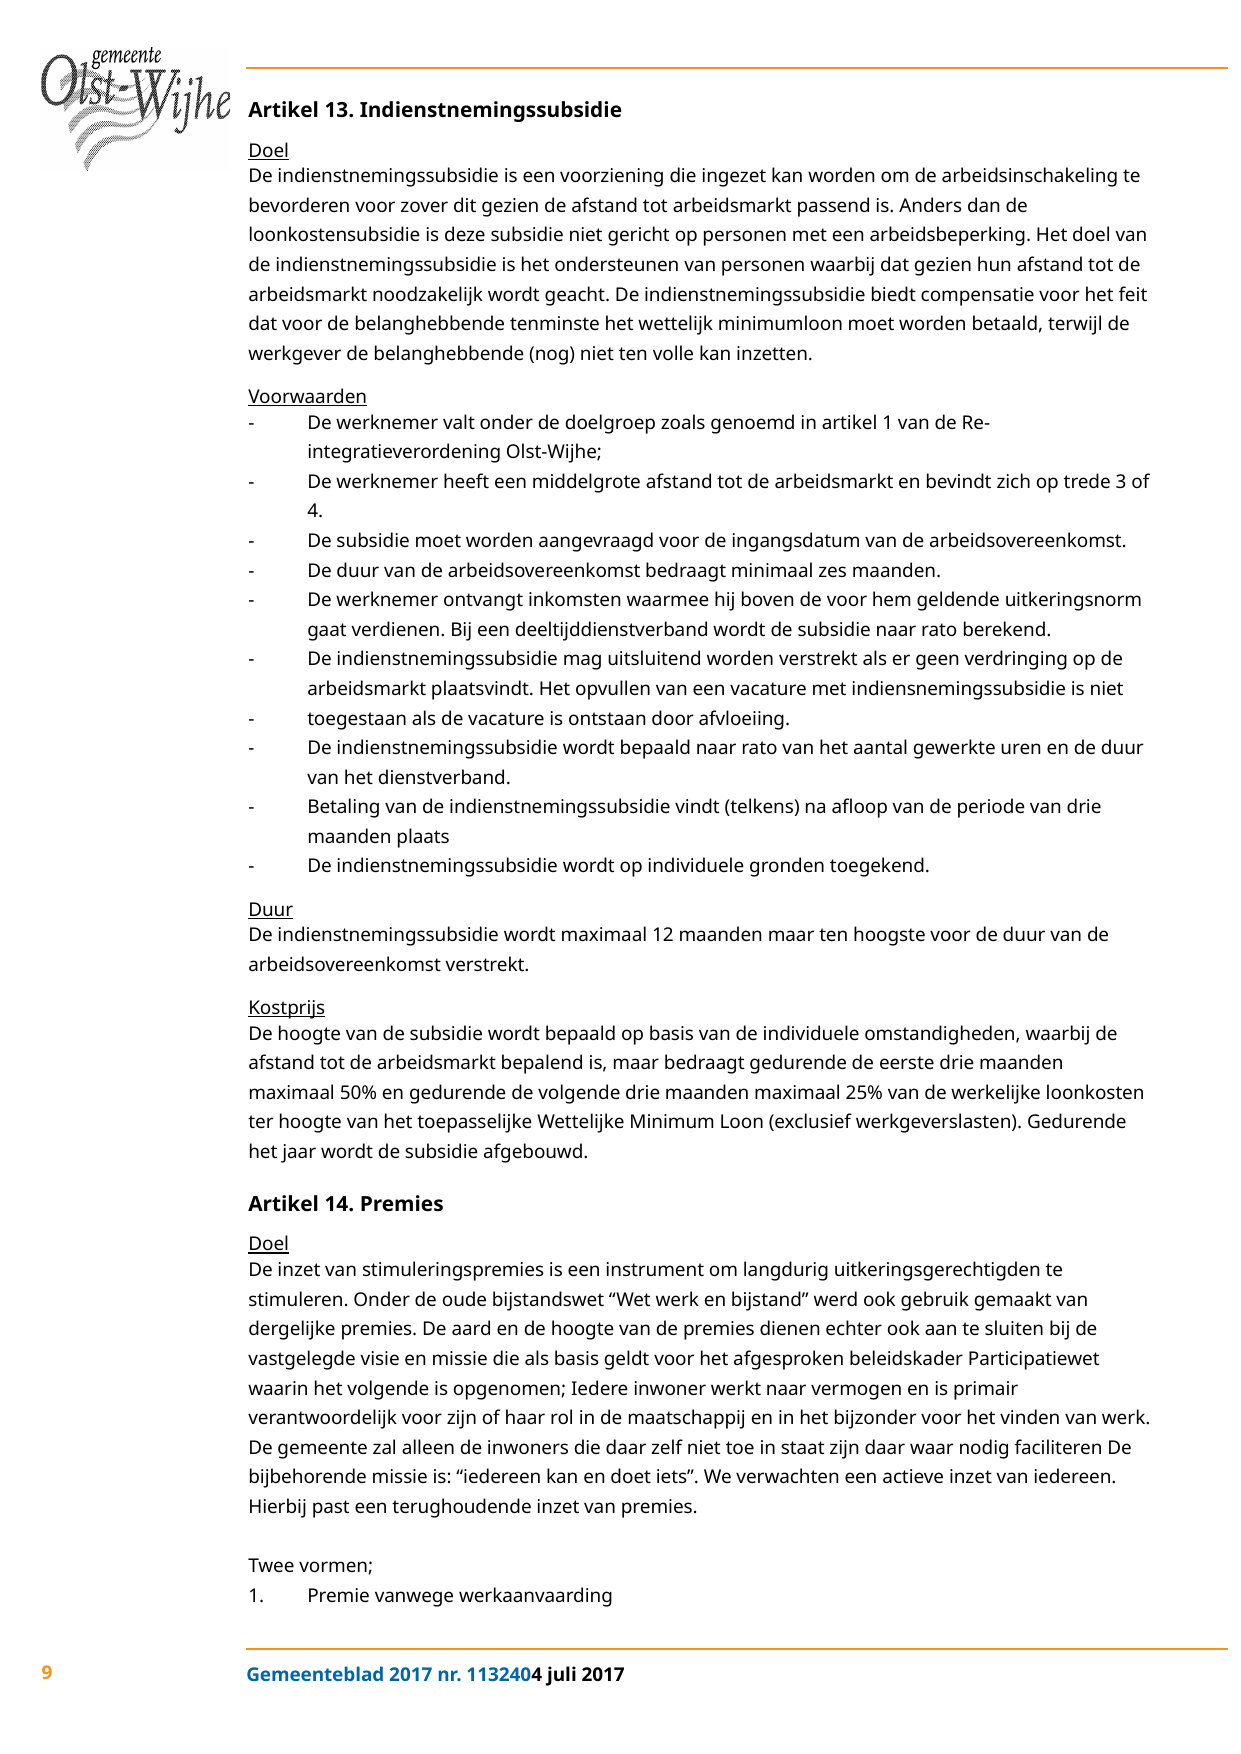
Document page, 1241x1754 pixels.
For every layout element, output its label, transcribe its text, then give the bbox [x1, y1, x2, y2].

text De indienstnemingssubsidie is een voorziening die ingezet kan worden om de arbeidsinschakeling te bevorderen voor zover dit gezien de afstand tot arbeidsmarkt passend is. Anders dan de loonkostensubsidie is deze subsidie niet gericht op personen met een arbeidsbeperking. Het doel van de indienstnemingssubsidie is het ondersteunen van personen waarbij dat gezien hun afstand tot de arbeidsmarkt noodzakelijk wordt geacht. De indienstnemingssubsidie biedt compensatie voor het feit dat voor de belanghebbende tenminste het wettelijk minimumloon moet worden betaald, terwijl de werkgever de belanghebbende (nog) niet ten volle kan inzetten. [248, 162, 1152, 366]
list Betaling van de indienstnemingssubsidie vindt (telkens) na afloop van de periode van drie maanden plaats [248, 793, 1152, 849]
text Doel [248, 137, 1152, 162]
text Voorwaarden [248, 383, 1152, 409]
list De werknemer ontvangt inkomsten waarmee hij boven de voor hem geldende uitkeringsnorm gaat verdienen. Bij een deeltijddienstverband wordt de subsidie naar rato berekend. [248, 586, 1152, 642]
text Kostprijs [248, 994, 1152, 1020]
text De hoogte van de subsidie wordt bepaald op basis van de individuele omstandigheden, waarbij de afstand tot de arbeidsmarkt bepalend is, maar bedraagt gedurende de eerste drie maanden maximaal 50% en gedurende de volgende drie maanden maximaal 25% van de werkelijke loonkosten ter hoogte van het toepasselijke Wettelijke Minimum Loon (exclusief werkgeverslasten). Gedurende het jaar wordt de subsidie afgebouwd. [248, 1020, 1152, 1164]
picture [41, 47, 231, 172]
text Artikel 13. Indienstnemingssubsidie [248, 95, 1152, 123]
list De indienstnemingssubsidie mag uitsluitend worden verstrekt als er geen verdringing op de arbeidsmarkt plaatsvindt. Het opvullen van een vacature met indiensnemingssubsidie is niet [248, 646, 1152, 701]
text Artikel 14. Premies [248, 1189, 1152, 1217]
list De indienstnemingssubsidie wordt bepaald naar rato van het aantal gewerkte uren en de duur van het dienstverband. [248, 734, 1152, 789]
list toegestaan als de vacature is ontstaan door afvloeiing. [248, 705, 1152, 730]
text Duur [248, 896, 1152, 921]
list De indienstnemingssubsidie wordt op individuele gronden toegekend. [248, 853, 1152, 878]
list Premie vanwege werkaanvaarding [248, 1582, 1152, 1607]
text De indienstnemingssubsidie wordt maximaal 12 maanden maar ten hoogste voor de duur van de arbeidsovereenkomst verstrekt. [248, 921, 1152, 977]
list De werknemer valt onder de doelgroep zoals genoemd in artikel 1 van de Re-integratieverordening Olst-Wijhe; [248, 409, 1152, 464]
text Twee vormen; [248, 1552, 1152, 1578]
list De duur van de arbeidsovereenkomst bedraagt minimaal zes maanden. [248, 557, 1152, 582]
text Doel [248, 1231, 1152, 1256]
list De werknemer heeft een middelgrote afstand tot de arbeidsmarkt en bevindt zich op trede 3 of 4. [248, 468, 1152, 523]
text De inzet van stimuleringspremies is een instrument om langdurig uitkeringsgerechtigden te stimuleren. Onder de oude bijstandswet “Wet werk en bijstand” werd ook gebruik gemaakt van dergelijke premies. De aard en de hoogte van de premies dienen echter ook aan te sluiten bij de vastgelegde visie en missie die als basis geldt voor het afgesproken beleidskader Participatiewet waarin het volgende is opgenomen; Iedere inwoner werkt naar vermogen en is primair verantwoordelijk voor zijn of haar rol in de maatschappij en in het bijzonder voor het vinden van werk. De gemeente zal alleen de inwoners die daar zelf niet toe in staat zijn daar waar nodig faciliteren De bijbehorende missie is: “iedereen kan en doet iets”. We verwachten een actieve inzet van iedereen. Hierbij past een terughoudende inzet van premies. [248, 1256, 1152, 1519]
list De subsidie moet worden aangevraagd voor de ingangsdatum van de arbeidsovereenkomst. [248, 527, 1152, 553]
